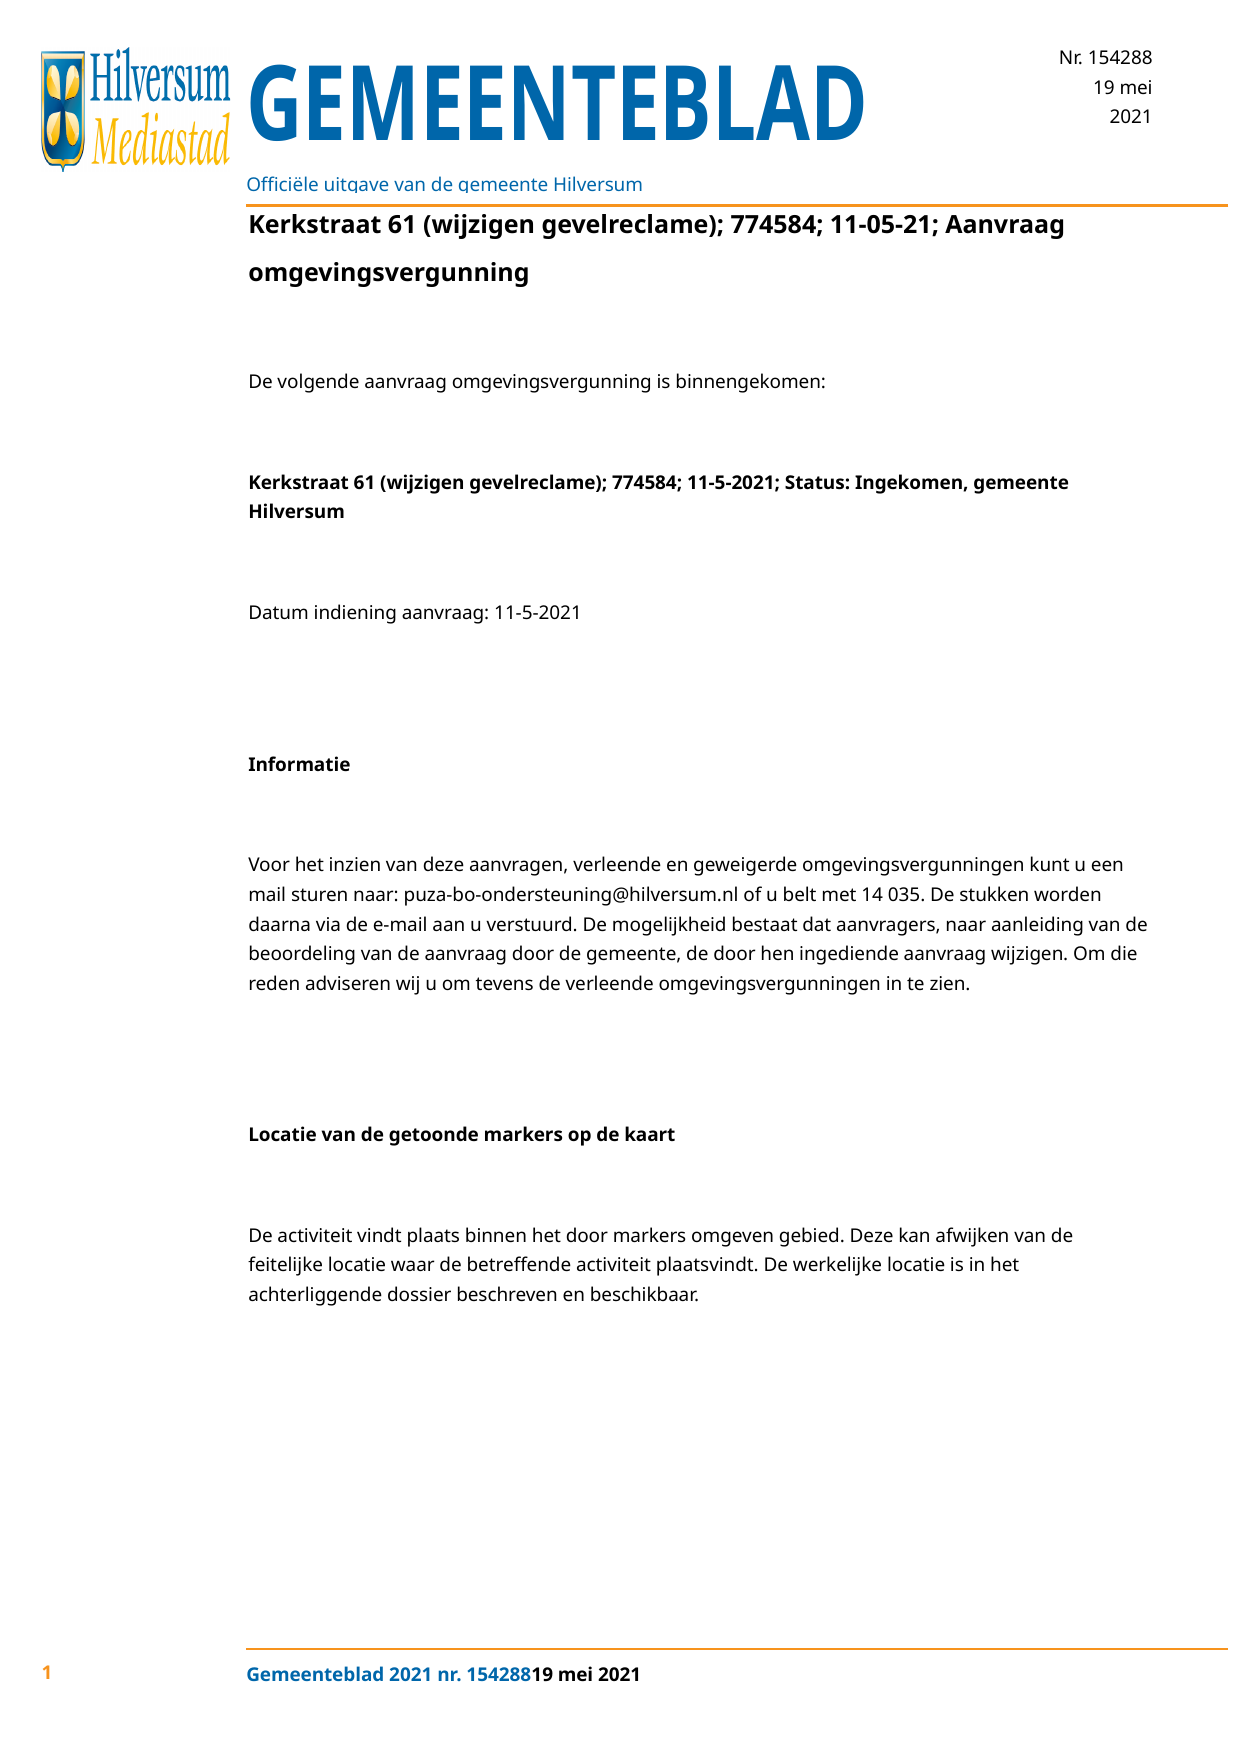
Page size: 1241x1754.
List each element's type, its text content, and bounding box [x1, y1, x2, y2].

text Voor het inzien van deze aanvragen, verleende en geweigerde omgevingsvergunningen kunt u een mail sturen naar: puza-bo-ondersteuning@hilversum.nl of u belt met 14 035. De stukken worden daarna via de e-mail aan u verstuurd. De mogelijkheid bestaat dat aanvragers, naar aanleiding van de beoordeling van de aanvraag door de gemeente, de door hen ingediende aanvraag wijzigen. Om die reden adviseren wij u om tevens de verleende omgevingsvergunningen in te zien. [248, 852, 1152, 996]
text De volgende aanvraag omgevingsvergunning is binnengekomen: [248, 368, 1152, 394]
text Datum indiening aanvraag: 11-5-2021 [248, 599, 1152, 625]
text Kerkstraat 61 (wijzigen gevelreclame); 774584; 11-5-2021; Status: Ingekomen, gemeente Hilversum [248, 469, 1152, 524]
text Informatie [248, 751, 1152, 777]
text Locatie van de getoonde markers op de kaart [248, 1121, 1152, 1147]
text Kerkstraat 61 (wijzigen gevelreclame); 774584; 11-05-21; Aanvraag omgevingsvergunning [248, 207, 1152, 288]
picture [41, 47, 231, 172]
text De activiteit vindt plaats binnen het door markers omgeven gebied. Deze kan afwijken van de feitelijke locatie waar de betreffende activiteit plaatsvindt. De werkelijke locatie is in het achterliggende dossier beschreven en beschikbaar. [248, 1222, 1152, 1307]
